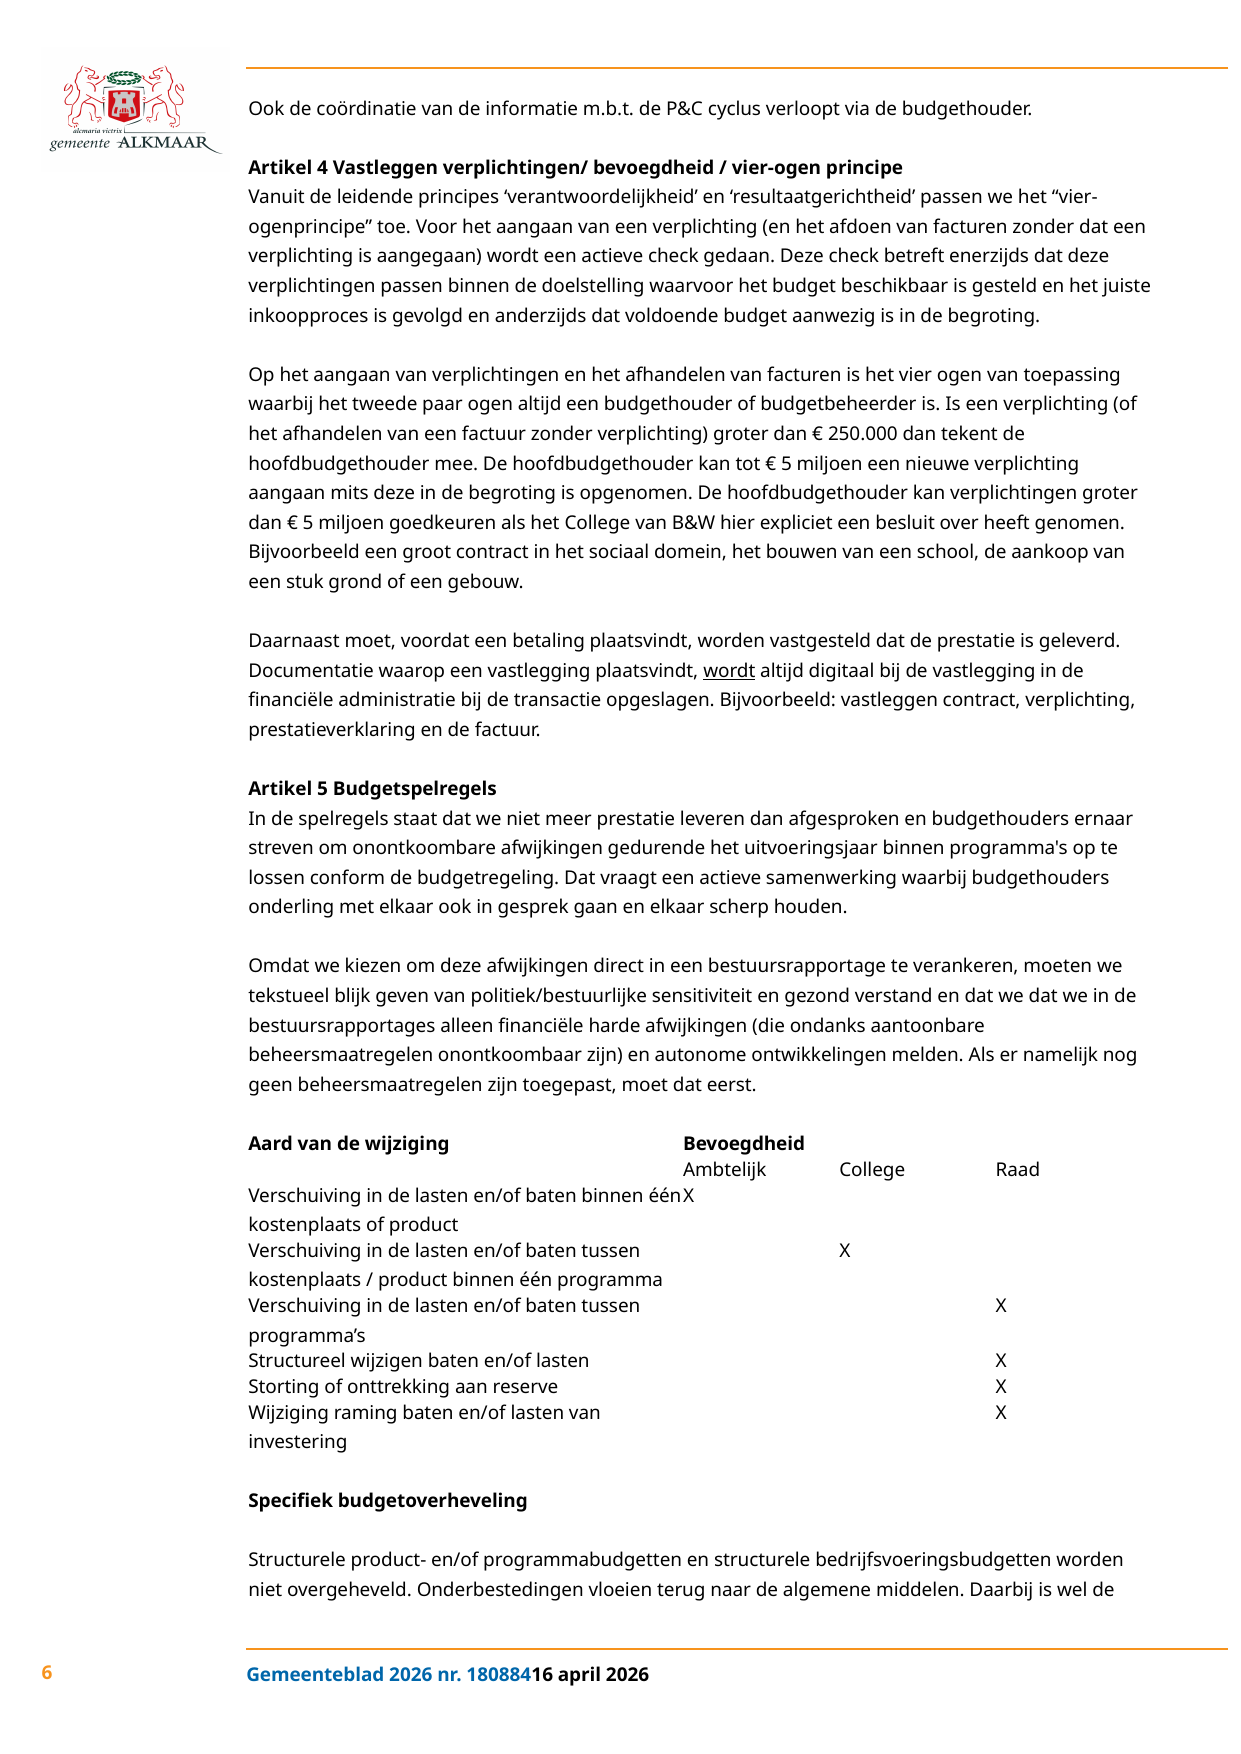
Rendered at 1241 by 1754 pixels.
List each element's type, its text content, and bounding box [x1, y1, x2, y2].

table_cell Storting of onttrekking aan reserve [248, 1374, 683, 1399]
table_cell [839, 1182, 995, 1237]
text Omdat we kiezen om deze afwijkingen direct in een bestuursrapportage te verankeren, moeten we tekstueel blijk geven van politiek/bestuurlijke sensitiviteit en gezond verstand en dat we dat we in de bestuursrapportages alleen financiële harde afwijkingen (die ondanks aantoonbare beheersmaatregelen onontkoombaar zijn) en autonome ontwikkelingen melden. Als er namelijk nog geen beheersmaatregelen zijn toegepast, moet dat eerst. [248, 953, 1152, 1097]
text Artikel 5 Budgetspelregels [248, 775, 1152, 801]
table_cell [839, 1348, 995, 1373]
table_cell Structureel wijzigen baten en/of lasten [248, 1348, 683, 1373]
table_cell X [995, 1399, 1152, 1454]
table_cell [683, 1237, 839, 1292]
table_cell X [995, 1348, 1152, 1373]
table_cell [839, 1374, 995, 1399]
table_cell Wijziging raming baten en/of lasten van investering [248, 1399, 683, 1454]
table_cell X [683, 1182, 839, 1237]
table_cell X [995, 1293, 1152, 1348]
table_cell [995, 1237, 1152, 1292]
table_cell X [995, 1374, 1152, 1399]
picture [41, 47, 231, 172]
table_cell [683, 1374, 839, 1399]
table_header Bevoegdheid [683, 1130, 1152, 1156]
text Structurele product- en/of programmabudgetten en structurele bedrijfsvoeringsbudgetten worden niet overgeheveld. Onderbestedingen vloeien terug naar de algemene middelen. Daarbij is wel de [248, 1546, 1152, 1602]
table_cell [839, 1293, 995, 1348]
table_cell [683, 1348, 839, 1373]
text In de spelregels staat dat we niet meer prestatie leveren dan afgesproken en budgethouders ernaar streven om onontkoombare afwijkingen gedurende het uitvoeringsjaar binnen programma's op te lossen conform de budgetregeling. Dat vraagt een actieve samenwerking waarbij budgethouders onderling met elkaar ook in gesprek gaan en elkaar scherp houden. [248, 805, 1152, 919]
table_cell [839, 1399, 995, 1454]
table_cell Raad [995, 1156, 1152, 1182]
table_cell College [839, 1156, 995, 1182]
table_cell Ambtelijk [683, 1156, 839, 1182]
table_cell [683, 1293, 839, 1348]
text Ook de coördinatie van de informatie m.b.t. de P&C cyclus verloopt via de budgethouder. [248, 95, 1152, 121]
table_cell [248, 1156, 683, 1182]
text Specifiek budgetoverheveling [248, 1487, 1152, 1513]
text Daarnaast moet, voordat een betaling plaatsvindt, worden vastgesteld dat de prestatie is geleverd. Documentatie waarop een vastlegging plaatsvindt, wordt altijd digitaal bij de vastlegging in de financiële administratie bij de transactie opgeslagen. Bijvoorbeeld: vastleggen contract, verplichting, prestatieverklaring en de factuur. [248, 627, 1152, 742]
text Artikel 4 Vastleggen verplichtingen/ bevoegdheid / vier-ogen principe [248, 154, 1152, 180]
table_header Aard van de wijziging [248, 1130, 683, 1156]
table_cell [995, 1182, 1152, 1237]
table_cell Verschuiving in de lasten en/of baten binnen één kostenplaats of product [248, 1182, 683, 1237]
table_cell Verschuiving in de lasten en/of baten tussen programma’s [248, 1293, 683, 1348]
table_cell X [839, 1237, 995, 1292]
text Vanuit de leidende principes ‘verantwoordelijkheid’ en ‘resultaatgerichtheid’ passen we het “vier-ogenprincipe” toe. Voor het aangaan van een verplichting (en het afdoen van facturen zonder dat een verplichting is aangegaan) wordt een actieve check gedaan. Deze check betreft enerzijds dat deze verplichtingen passen binnen de doelstelling waarvoor het budget beschikbaar is gesteld en het juiste inkoopproces is gevolgd en anderzijds dat voldoende budget aanwezig is in de begroting. [248, 183, 1152, 328]
text Op het aangaan van verplichtingen en het afhandelen van facturen is het vier ogen van toepassing waarbij het tweede paar ogen altijd een budgethouder of budgetbeheerder is. Is een verplichting (of het afhandelen van een factuur zonder verplichting) groter dan € 250.000 dan tekent de hoofdbudgethouder mee. De hoofdbudgethouder kan tot € 5 miljoen een nieuwe verplichting aangaan mits deze in de begroting is opgenomen. De hoofdbudgethouder kan verplichtingen groter dan € 5 miljoen goedkeuren als het College van B&W hier expliciet een besluit over heeft genomen. Bijvoorbeeld een groot contract in het sociaal domein, het bouwen van een school, de aankoop van een stuk grond of een gebouw. [248, 361, 1152, 594]
table_cell [683, 1399, 839, 1454]
table_cell Verschuiving in de lasten en/of baten tussen kostenplaats / product binnen één programma [248, 1237, 683, 1292]
